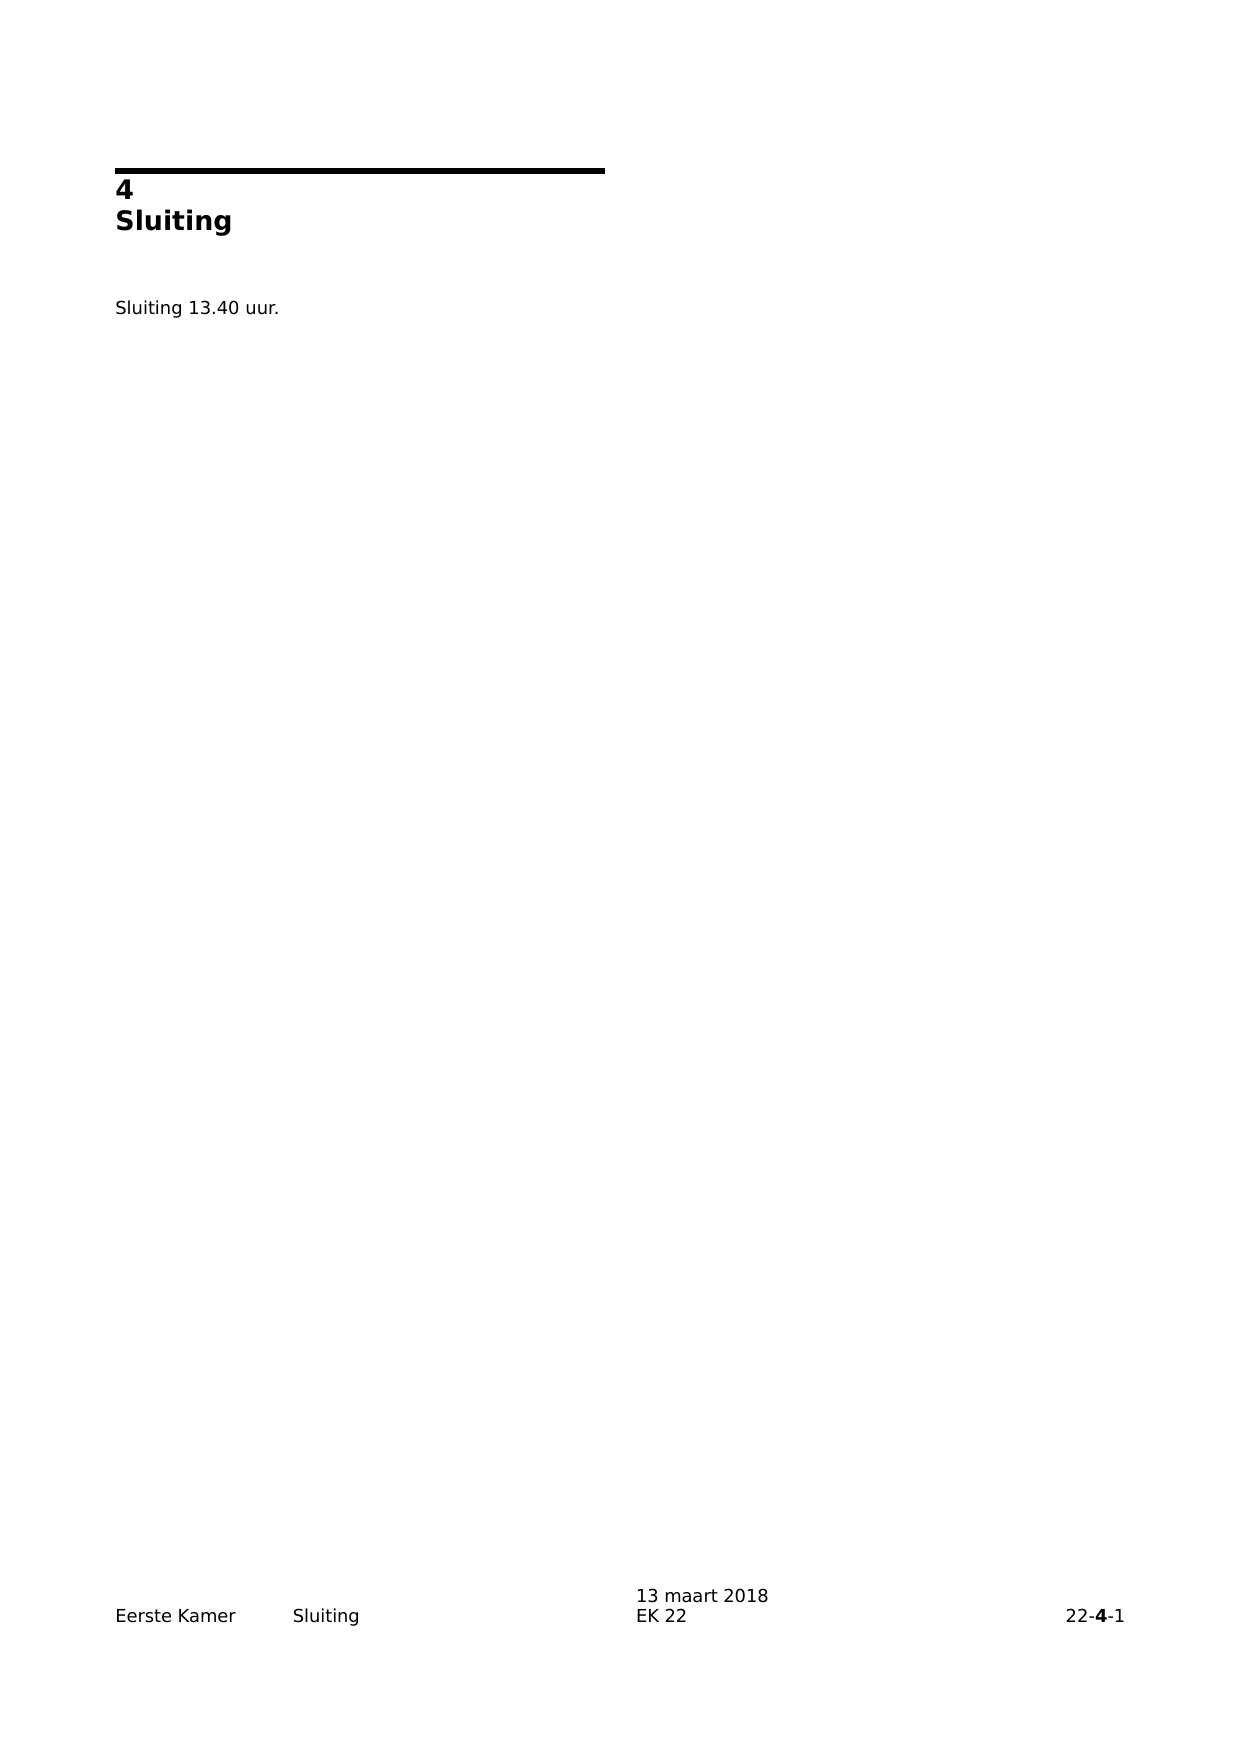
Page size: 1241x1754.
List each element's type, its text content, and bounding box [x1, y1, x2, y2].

text Sluiting 13.40 uur. [115, 298, 605, 318]
title 4 Sluiting [115, 174, 605, 237]
